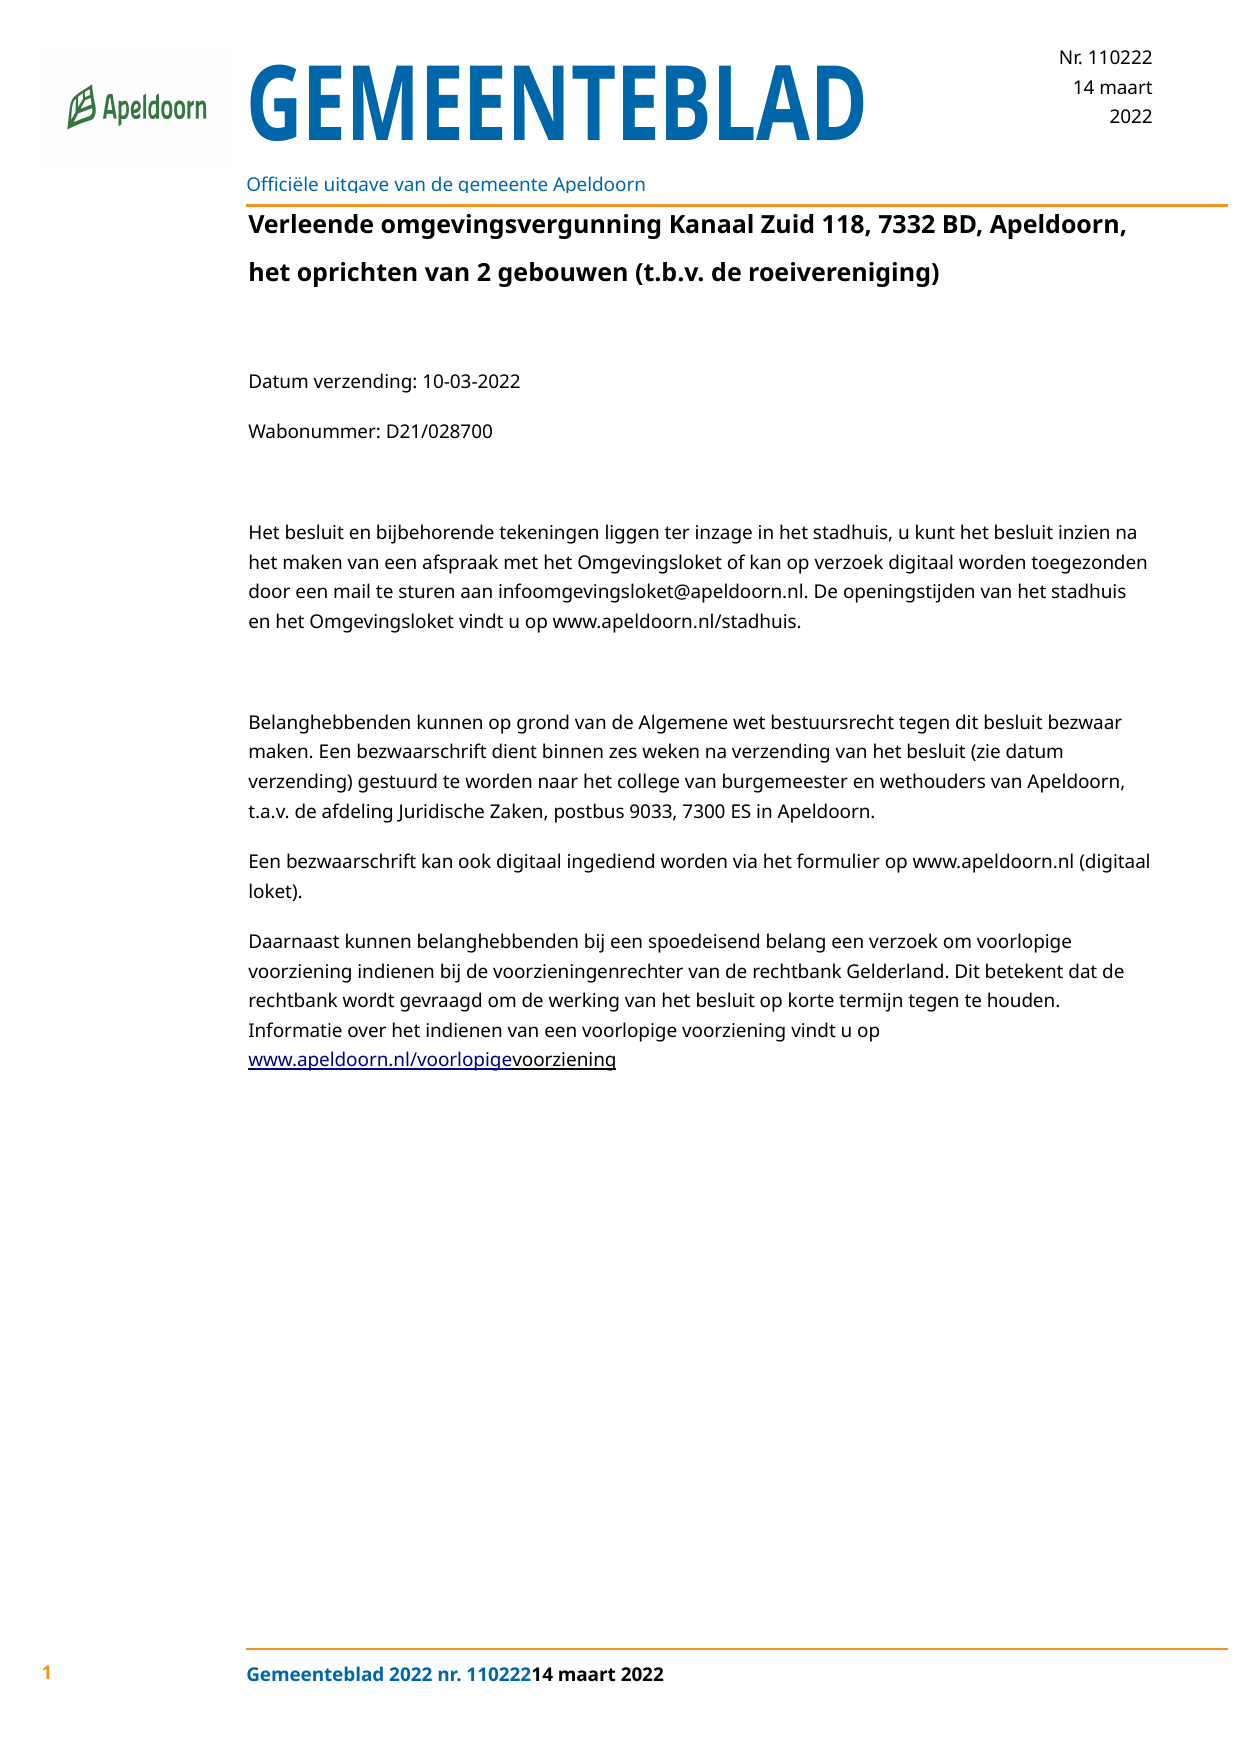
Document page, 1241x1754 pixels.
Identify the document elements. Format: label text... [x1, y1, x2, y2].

text Datum verzending: 10-03-2022 [248, 368, 1152, 394]
text Daarnaast kunnen belanghebbenden bij een spoedeisend belang een verzoek om voorlopige voorziening indienen bij de voorzieningenrechter van de rechtbank Gelderland. Dit betekent dat de rechtbank wordt gevraagd om de werking van het besluit op korte termijn tegen te houden. Informatie over het indienen van een voorlopige voorziening vindt u op www.apeldoorn.nl/voorlopigevoorziening [248, 928, 1152, 1072]
text Verleende omgevingsvergunning Kanaal Zuid 118, 7332 BD, Apeldoorn, het oprichten van 2 gebouwen (t.b.v. de roeivereniging) [248, 207, 1152, 288]
picture [41, 47, 231, 172]
text Een bezwaarschrift kan ook digitaal ingediend worden via het formulier op www.apeldoorn.nl (digitaal loket). [248, 848, 1152, 904]
text Het besluit en bijbehorende tekeningen liggen ter inzage in het stadhuis, u kunt het besluit inzien na het maken van een afspraak met het Omgevingsloket of kan op verzoek digitaal worden toegezonden door een mail te sturen aan infoomgevingsloket@apeldoorn.nl. De openingstijden van het stadhuis en het Omgevingsloket vindt u op www.apeldoorn.nl/stadhuis. [248, 519, 1152, 634]
text Wabonummer: D21/028700 [248, 419, 1152, 444]
text Belanghebbenden kunnen op grond van de Algemene wet bestuursrecht tegen dit besluit bezwaar maken. Een bezwaarschrift dient binnen zes weken na verzending van het besluit (zie datum verzending) gestuurd te worden naar het college van burgemeester en wethouders van Apeldoorn, t.a.v. de afdeling Juridische Zaken, postbus 9033, 7300 ES in Apeldoorn. [248, 709, 1152, 824]
